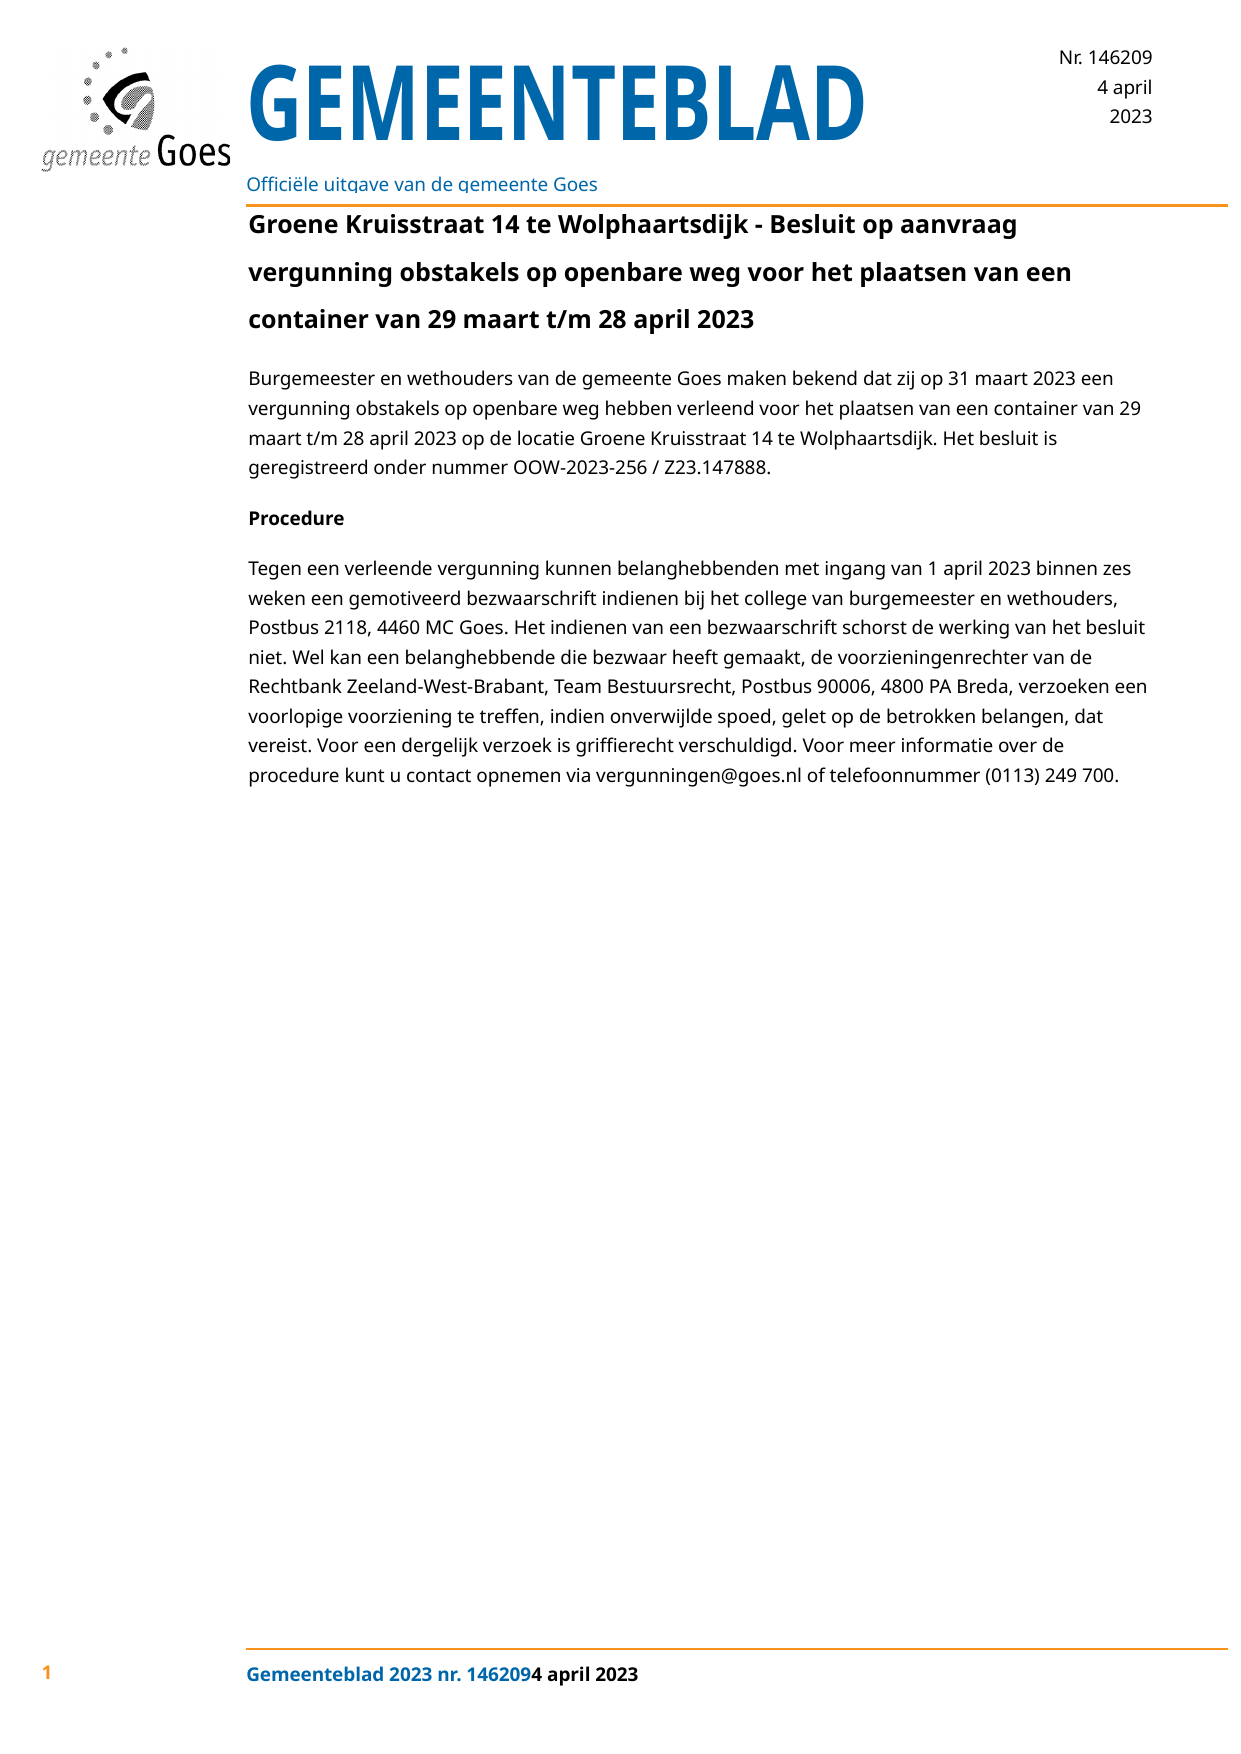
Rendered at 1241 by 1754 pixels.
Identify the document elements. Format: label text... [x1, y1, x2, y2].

text Tegen een verleende vergunning kunnen belanghebbenden met ingang van 1 april 2023 binnen zes weken een gemotiveerd bezwaarschrift indienen bij het college van burgemeester en wethouders, Postbus 2118, 4460 MC Goes. Het indienen van een bezwaarschrift schorst de werking van het besluit niet. Wel kan een belanghebbende die bezwaar heeft gemaakt, de voorzieningenrechter van de Rechtbank Zeeland-West-Brabant, Team Bestuursrecht, Postbus 90006, 4800 PA Breda, verzoeken een voorlopige voorziening te treffen, indien onverwijlde spoed, gelet op de betrokken belangen, dat vereist. Voor een dergelijk verzoek is griffierecht verschuldigd. Voor meer informatie over de procedure kunt u contact opnemen via vergunningen@goes.nl of telefoonnummer (0113) 249 700. [248, 555, 1152, 788]
text Burgemeester en wethouders van de gemeente Goes maken bekend dat zij op 31 maart 2023 een vergunning obstakels op openbare weg hebben verleend voor het plaatsen van een container van 29 maart t/m 28 april 2023 op de locatie Groene Kruisstraat 14 te Wolphaartsdijk. Het besluit is geregistreerd onder nummer OOW-2023-256 / Z23.147888. [248, 366, 1152, 480]
text Groene Kruisstraat 14 te Wolphaartsdijk - Besluit op aanvraag vergunning obstakels op openbare weg voor het plaatsen van een container van 29 maart t/m 28 april 2023 [248, 207, 1152, 336]
picture [41, 47, 231, 172]
text Procedure [248, 505, 1152, 530]
